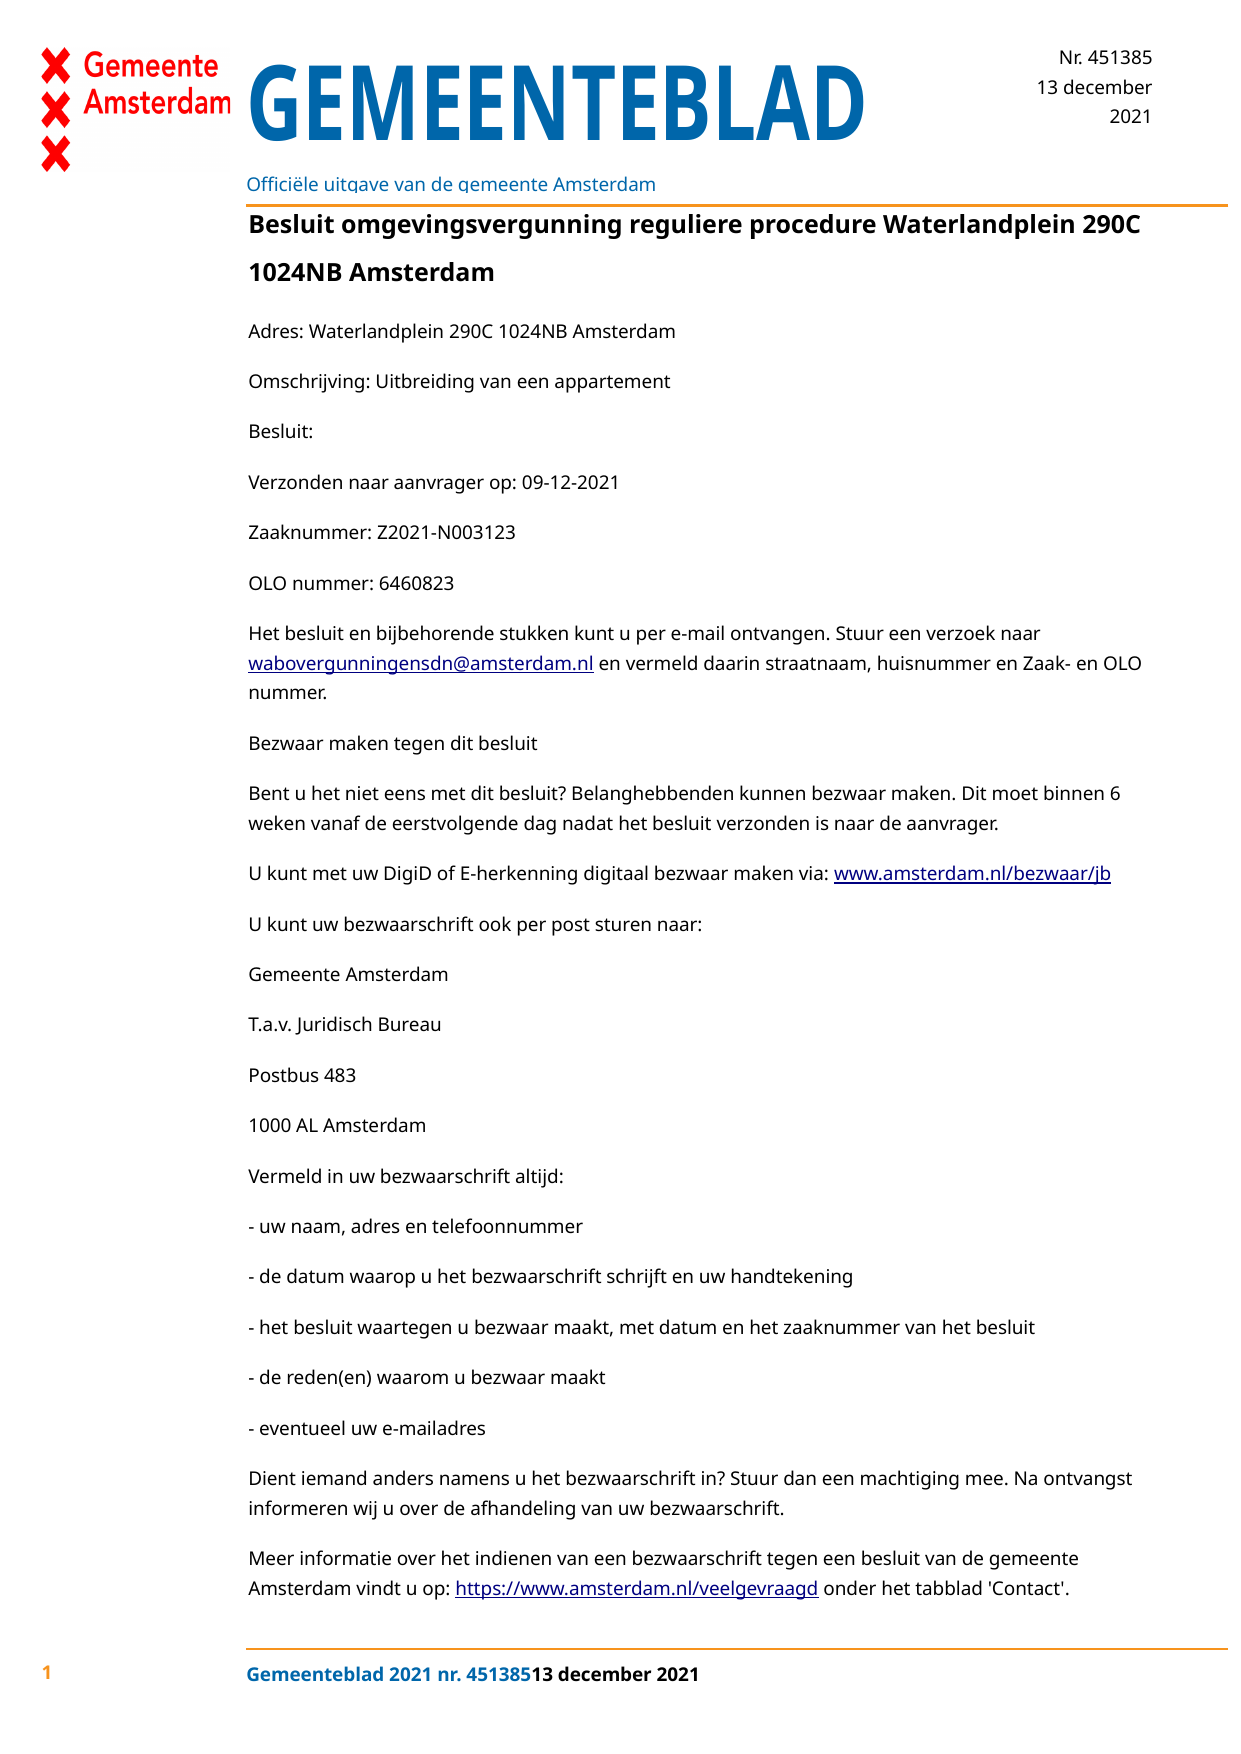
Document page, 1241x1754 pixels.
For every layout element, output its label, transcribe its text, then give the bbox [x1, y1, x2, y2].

text Verzonden naar aanvrager op: 09-12-2021 [248, 469, 1152, 495]
text OLO nummer: 6460823 [248, 570, 1152, 596]
text Bent u het niet eens met dit besluit? Belanghebbenden kunnen bezwaar maken. Dit moet binnen 6 weken vanaf de eerstvolgende dag nadat het besluit verzonden is naar de aanvrager. [248, 780, 1152, 836]
text Postbus 483 [248, 1062, 1152, 1088]
text - de datum waarop u het bezwaarschrift schrijft en uw handtekening [248, 1264, 1152, 1289]
text Gemeente Amsterdam [248, 961, 1152, 987]
text Het besluit en bijbehorende stukken kunt u per e-mail ontvangen. Stuur een verzoek naar wabovergunningensdn@amsterdam.nl en vermeld daarin straatnaam, huisnummer en Zaak- en OLO nummer. [248, 620, 1152, 705]
text - uw naam, adres en telefoonnummer [248, 1213, 1152, 1239]
text Omschrijving: Uitbreiding van een appartement [248, 368, 1152, 394]
text - eventueel uw e-mailadres [248, 1415, 1152, 1441]
text - het besluit waartegen u bezwaar maakt, met datum en het zaaknummer van het besluit [248, 1314, 1152, 1340]
text Meer informatie over het indienen van een bezwaarschrift tegen een besluit van de gemeente Amsterdam vindt u op: https://www.amsterdam.nl/veelgevraagd onder het tabblad 'Contact'. [248, 1545, 1152, 1601]
text T.a.v. Juridisch Bureau [248, 1012, 1152, 1037]
text Besluit: [248, 419, 1152, 444]
text Bezwaar maken tegen dit besluit [248, 730, 1152, 756]
picture [41, 47, 231, 172]
text U kunt met uw DigiD of E-herkenning digitaal bezwaar maken via: www.amsterdam.nl/bezwaar/jb [248, 860, 1152, 886]
text Besluit omgevingsvergunning reguliere procedure Waterlandplein 290C 1024NB Amsterdam [248, 207, 1152, 288]
text Zaaknummer: Z2021-N003123 [248, 519, 1152, 545]
text Dient iemand anders namens u het bezwaarschrift in? Stuur dan een machtiging mee. Na ontvangst informeren wij u over de afhandeling van uw bezwaarschrift. [248, 1465, 1152, 1521]
text Adres: Waterlandplein 290C 1024NB Amsterdam [248, 318, 1152, 344]
text Vermeld in uw bezwaarschrift altijd: [248, 1163, 1152, 1189]
text U kunt uw bezwaarschrift ook per post sturen naar: [248, 911, 1152, 937]
text 1000 AL Amsterdam [248, 1112, 1152, 1138]
text - de reden(en) waarom u bezwaar maakt [248, 1364, 1152, 1390]
